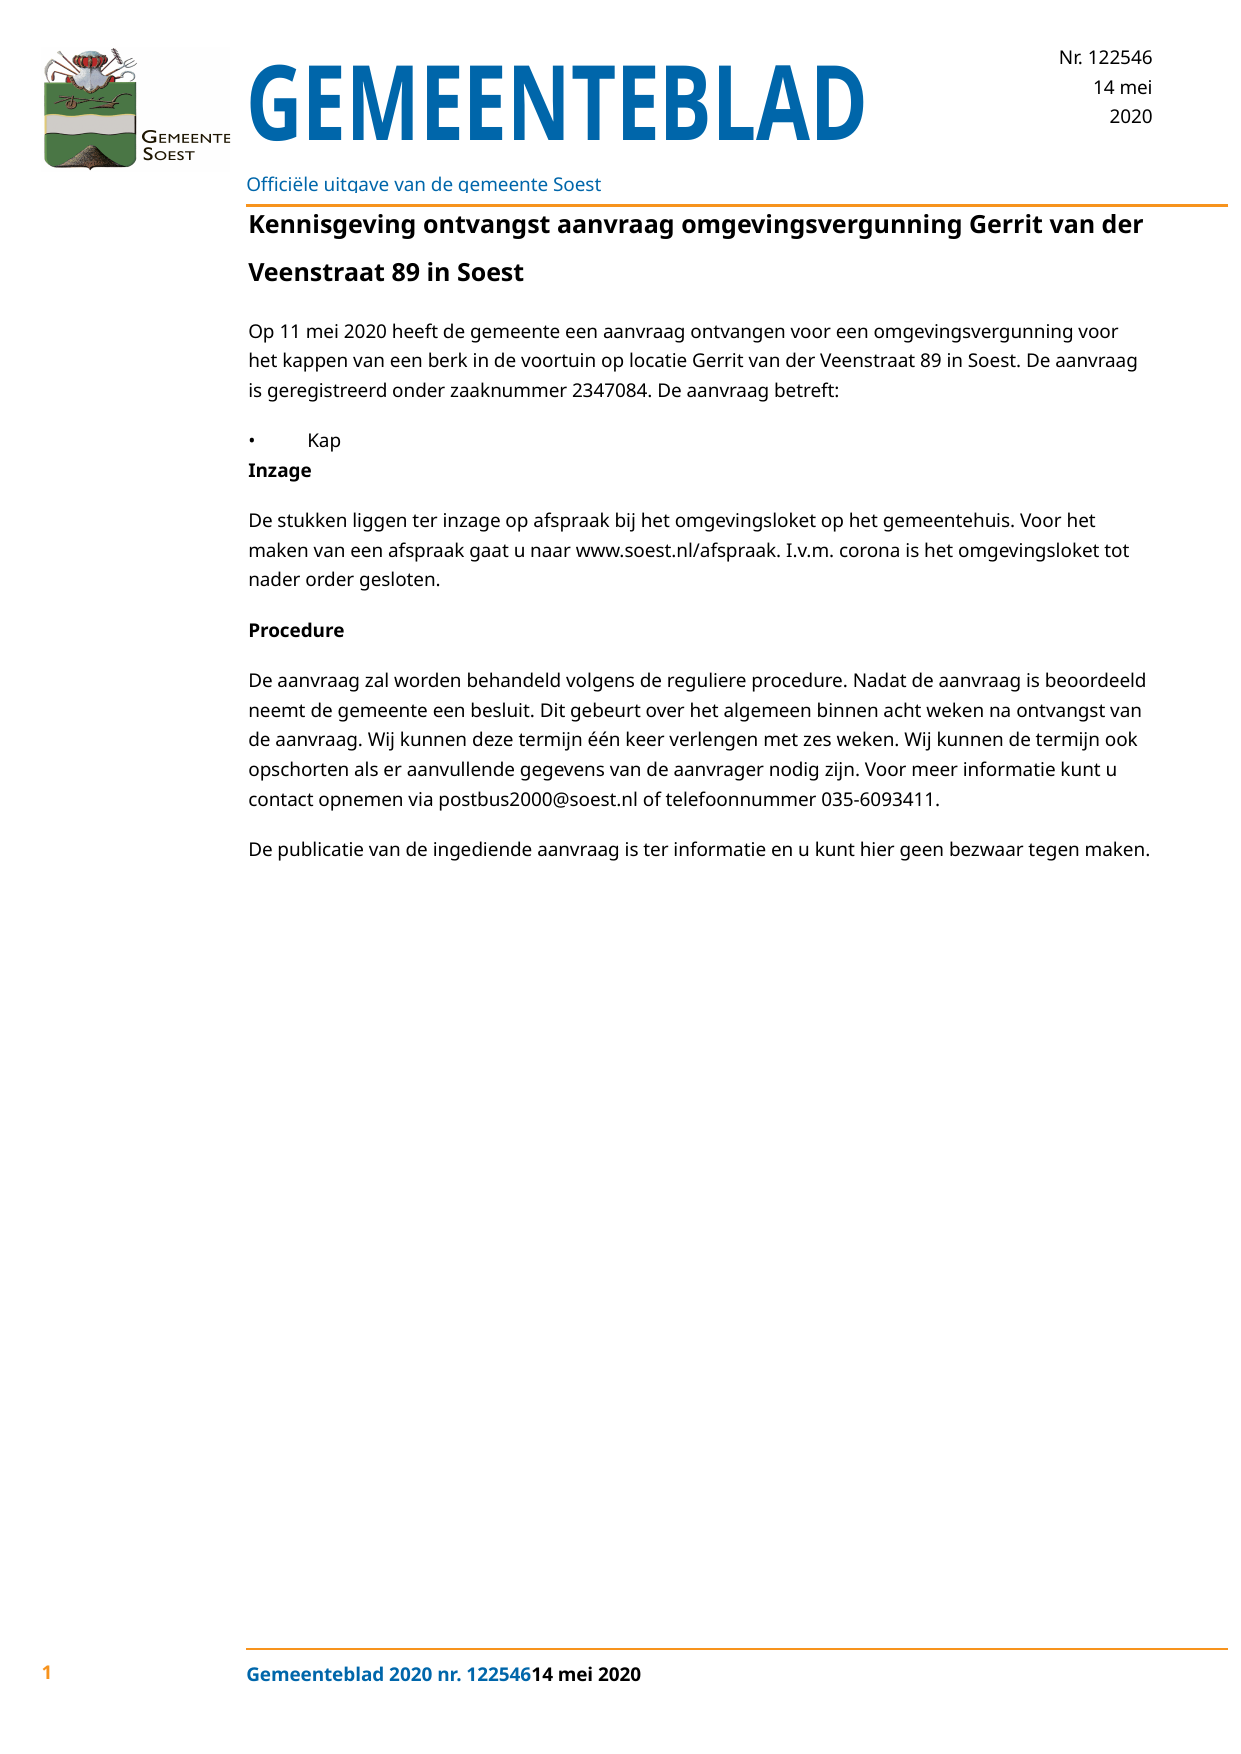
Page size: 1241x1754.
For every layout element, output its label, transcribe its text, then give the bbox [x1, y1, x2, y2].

text De stukken liggen ter inzage op afspraak bij het omgevingsloket op het gemeentehuis. Voor het maken van een afspraak gaat u naar www.soest.nl/afspraak. I.v.m. corona is het omgevingsloket tot nader order gesloten. [248, 507, 1152, 592]
list Kap [248, 427, 1152, 453]
text Inzage [248, 457, 1152, 483]
picture [41, 47, 231, 172]
text De aanvraag zal worden behandeld volgens de reguliere procedure. Nadat de aanvraag is beoordeeld neemt de gemeente een besluit. Dit gebeurt over het algemeen binnen acht weken na ontvangst van de aanvraag. Wij kunnen deze termijn één keer verlengen met zes weken. Wij kunnen de termijn ook opschorten als er aanvullende gegevens van de aanvrager nodig zijn. Voor meer informatie kunt u contact opnemen via postbus2000@soest.nl of telefoonnummer 035-6093411. [248, 667, 1152, 812]
text De publicatie van de ingediende aanvraag is ter informatie en u kunt hier geen bezwaar tegen maken. [248, 836, 1152, 862]
text Procedure [248, 617, 1152, 643]
text Kennisgeving ontvangst aanvraag omgevingsvergunning Gerrit van der Veenstraat 89 in Soest [248, 207, 1152, 288]
text Op 11 mei 2020 heeft de gemeente een aanvraag ontvangen voor een omgevingsvergunning voor het kappen van een berk in de voortuin op locatie Gerrit van der Veenstraat 89 in Soest. De aanvraag is geregistreerd onder zaaknummer 2347084. De aanvraag betreft: [248, 318, 1152, 403]
